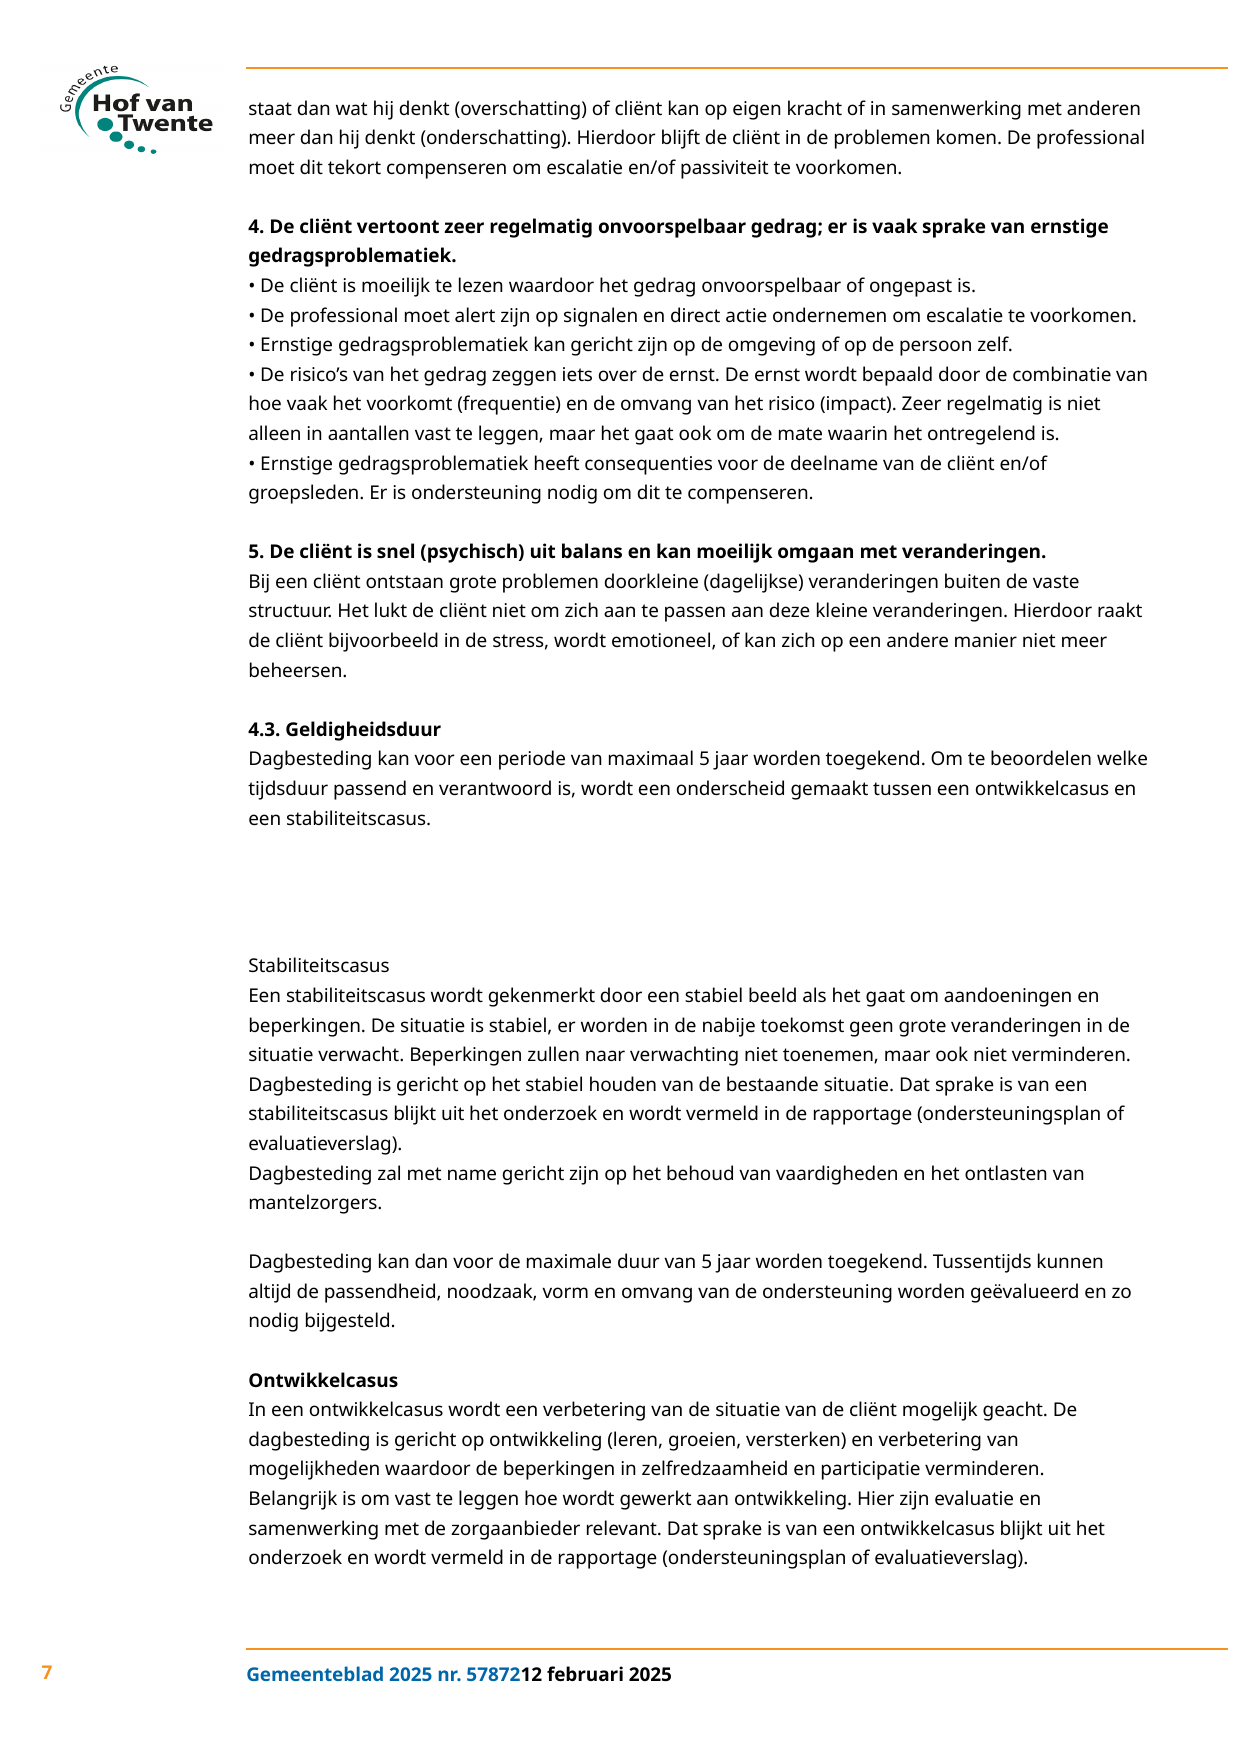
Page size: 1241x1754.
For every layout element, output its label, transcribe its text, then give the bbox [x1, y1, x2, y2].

text • Ernstige gedragsproblematiek kan gericht zijn op de omgeving of op de persoon zelf. [248, 331, 1152, 357]
text 4.3. Geldigheidsduur [248, 716, 1152, 742]
text 4. De cliënt vertoont zeer regelmatig onvoorspelbaar gedrag; er is vaak sprake van ernstige gedragsproblematiek. [248, 213, 1152, 268]
picture [41, 47, 231, 172]
text Een stabiliteitscasus wordt gekenmerkt door een stabiel beeld als het gaat om aandoeningen en beperkingen. De situatie is stabiel, er worden in de nabije toekomst geen grote veranderingen in de situatie verwacht. Beperkingen zullen naar verwachting niet toenemen, maar ook niet verminderen. Dagbesteding is gericht op het stabiel houden van de bestaande situatie. Dat sprake is van een stabiliteitscasus blijkt uit het onderzoek en wordt vermeld in de rapportage (ondersteuningsplan of evaluatieverslag). [248, 982, 1152, 1156]
text Dagbesteding kan voor een periode van maximaal 5 jaar worden toegekend. Om te beoordelen welke tijdsduur passend en verantwoord is, wordt een onderscheid gemaakt tussen een ontwikkelcasus en een stabiliteitscasus. [248, 746, 1152, 831]
text • De risico’s van het gedrag zeggen iets over de ernst. De ernst wordt bepaald door de combinatie van hoe vaak het voorkomt (frequentie) en de omvang van het risico (impact). Zeer regelmatig is niet alleen in aantallen vast te leggen, maar het gaat ook om de mate waarin het ontregelend is. [248, 361, 1152, 446]
text Bij een cliënt ontstaan grote problemen doorkleine (dagelijkse) veranderingen buiten de vaste structuur. Het lukt de cliënt niet om zich aan te passen aan deze kleine veranderingen. Hierdoor raakt de cliënt bijvoorbeeld in de stress, wordt emotioneel, of kan zich op een andere manier niet meer beheersen. [248, 568, 1152, 683]
text Ontwikkelcasus [248, 1367, 1152, 1393]
text • De cliënt is moeilijk te lezen waardoor het gedrag onvoorspelbaar of ongepast is. [248, 272, 1152, 298]
text • De professional moet alert zijn op signalen en direct actie ondernemen om escalatie te voorkomen. [248, 302, 1152, 328]
text Belangrijk is om vast te leggen hoe wordt gewerkt aan ontwikkeling. Hier zijn evaluatie en samenwerking met de zorgaanbieder relevant. Dat sprake is van een ontwikkelcasus blijkt uit het onderzoek en wordt vermeld in de rapportage (ondersteuningsplan of evaluatieverslag). [248, 1485, 1152, 1570]
text staat dan wat hij denkt (overschatting) of cliënt kan op eigen kracht of in samenwerking met anderen meer dan hij denkt (onderschatting). Hierdoor blijft de cliënt in de problemen komen. De professional moet dit tekort compenseren om escalatie en/of passiviteit te voorkomen. [248, 95, 1152, 180]
text 5. De cliënt is snel (psychisch) uit balans en kan moeilijk omgaan met veranderingen. [248, 538, 1152, 564]
text • Ernstige gedragsproblematiek heeft consequenties voor de deelname van de cliënt en/of groepsleden. Er is ondersteuning nodig om dit te compenseren. [248, 450, 1152, 505]
text Dagbesteding kan dan voor de maximale duur van 5 jaar worden toegekend. Tussentijds kunnen altijd de passendheid, noodzaak, vorm en omvang van de ondersteuning worden geëvalueerd en zo nodig bijgesteld. [248, 1248, 1152, 1333]
text Stabiliteitscasus [248, 953, 1152, 978]
text Dagbesteding zal met name gericht zijn op het behoud van vaardigheden en het ontlasten van mantelzorgers. [248, 1160, 1152, 1215]
text In een ontwikkelcasus wordt een verbetering van de situatie van de cliënt mogelijk geacht. De dagbesteding is gericht op ontwikkeling (leren, groeien, versterken) en verbetering van mogelijkheden waardoor de beperkingen in zelfredzaamheid en participatie verminderen. [248, 1396, 1152, 1481]
